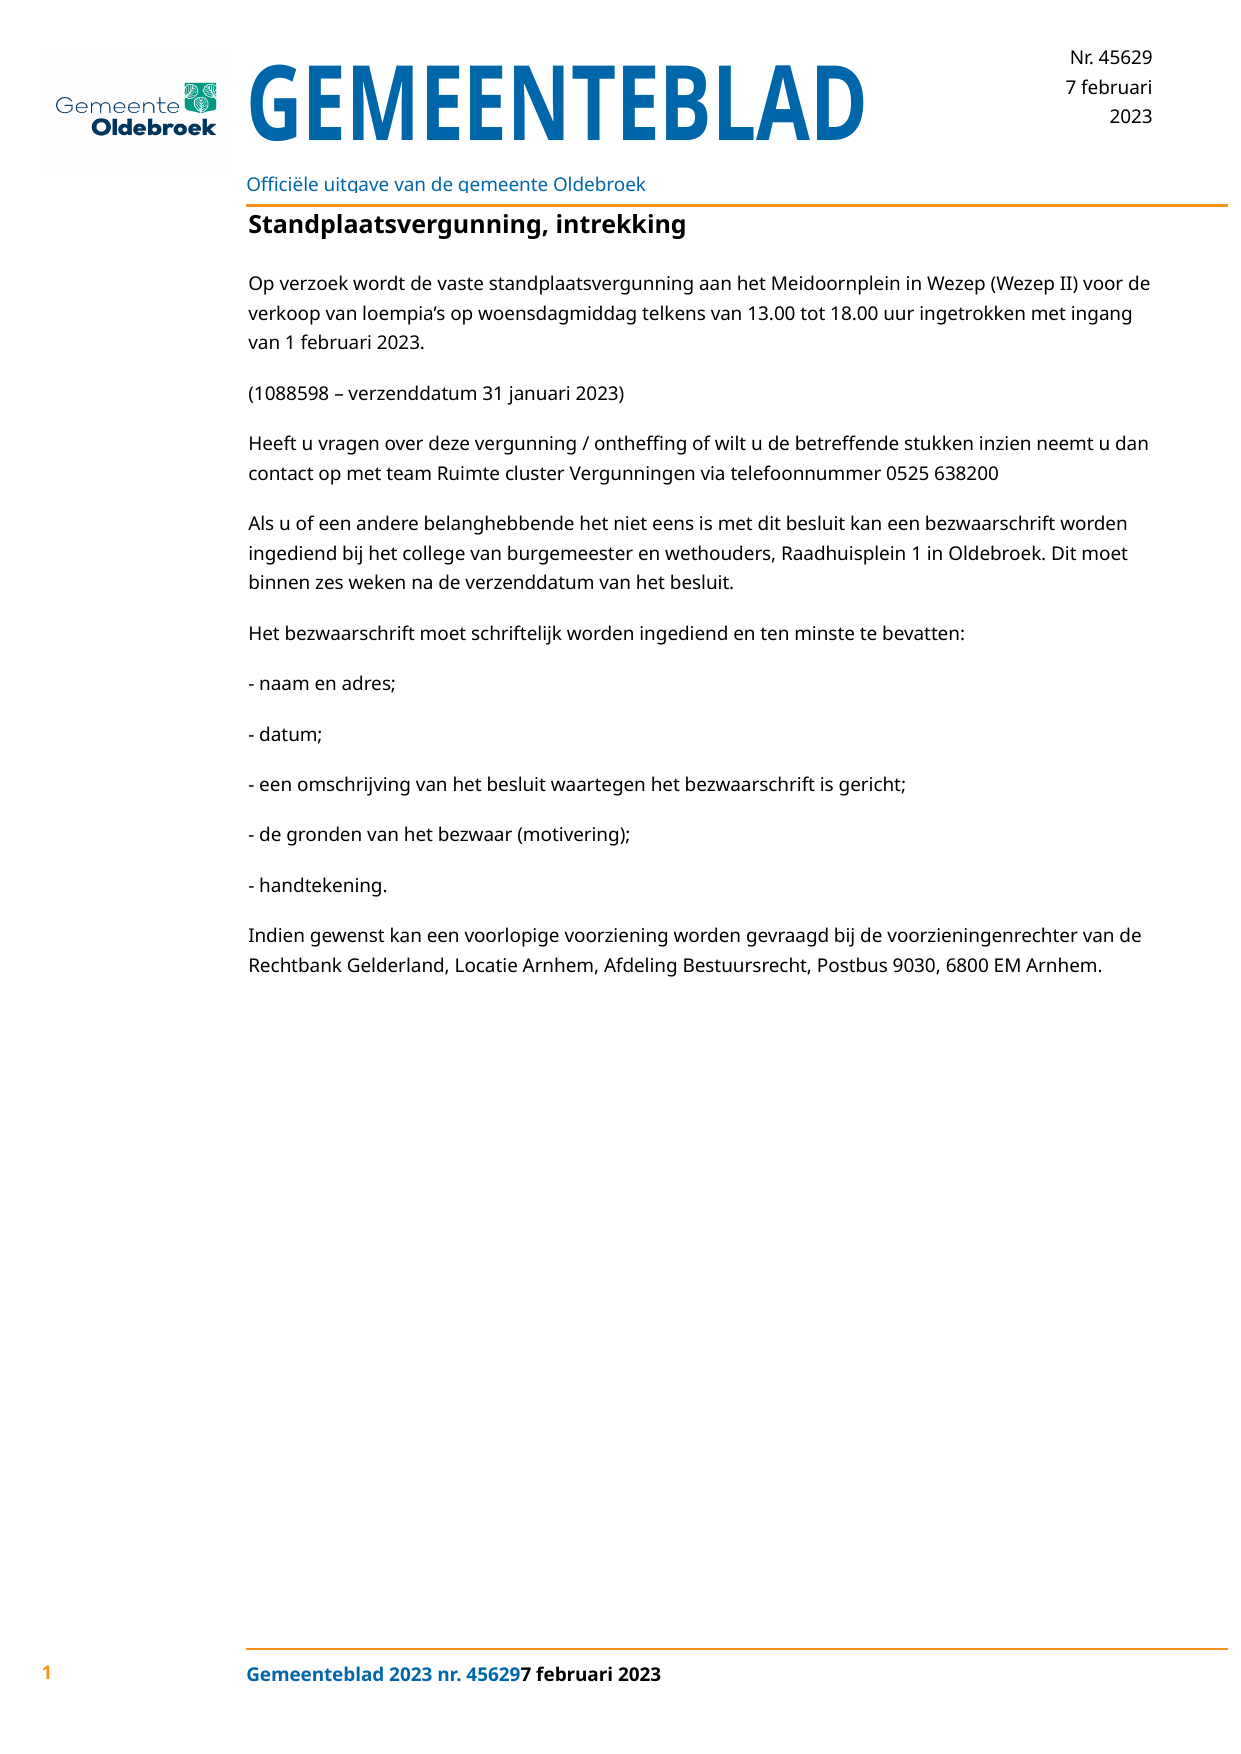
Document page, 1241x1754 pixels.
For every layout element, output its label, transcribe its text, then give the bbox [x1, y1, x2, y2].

picture [41, 47, 231, 172]
text Heeft u vragen over deze vergunning / ontheffing of wilt u de betreffende stukken inzien neemt u dan contact op met team Ruimte cluster Vergunningen via telefoonnummer 0525 638200 [248, 430, 1152, 486]
text Standplaatsvergunning, intrekking [248, 207, 1152, 241]
text - de gronden van het bezwaar (motivering); [248, 822, 1152, 847]
text Indien gewenst kan een voorlopige voorziening worden gevraagd bij de voorzieningenrechter van de Rechtbank Gelderland, Locatie Arnhem, Afdeling Bestuursrecht, Postbus 9030, 6800 EM Arnhem. [248, 922, 1152, 978]
text Op verzoek wordt de vaste standplaatsvergunning aan het Meidoornplein in Wezep (Wezep II) voor de verkoop van loempia’s op woensdagmiddag telkens van 13.00 tot 18.00 uur ingetrokken met ingang van 1 februari 2023. [248, 270, 1152, 355]
text (1088598 – verzenddatum 31 januari 2023) [248, 380, 1152, 406]
text Het bezwaarschrift moet schriftelijk worden ingediend en ten minste te bevatten: [248, 620, 1152, 646]
text - handtekening. [248, 872, 1152, 898]
text - een omschrijving van het besluit waartegen het bezwaarschrift is gericht; [248, 771, 1152, 797]
text Als u of een andere belanghebbende het niet eens is met dit besluit kan een bezwaarschrift worden ingediend bij het college van burgemeester en wethouders, Raadhuisplein 1 in Oldebroek. Dit moet binnen zes weken na de verzenddatum van het besluit. [248, 510, 1152, 595]
text - datum; [248, 721, 1152, 746]
text - naam en adres; [248, 670, 1152, 696]
